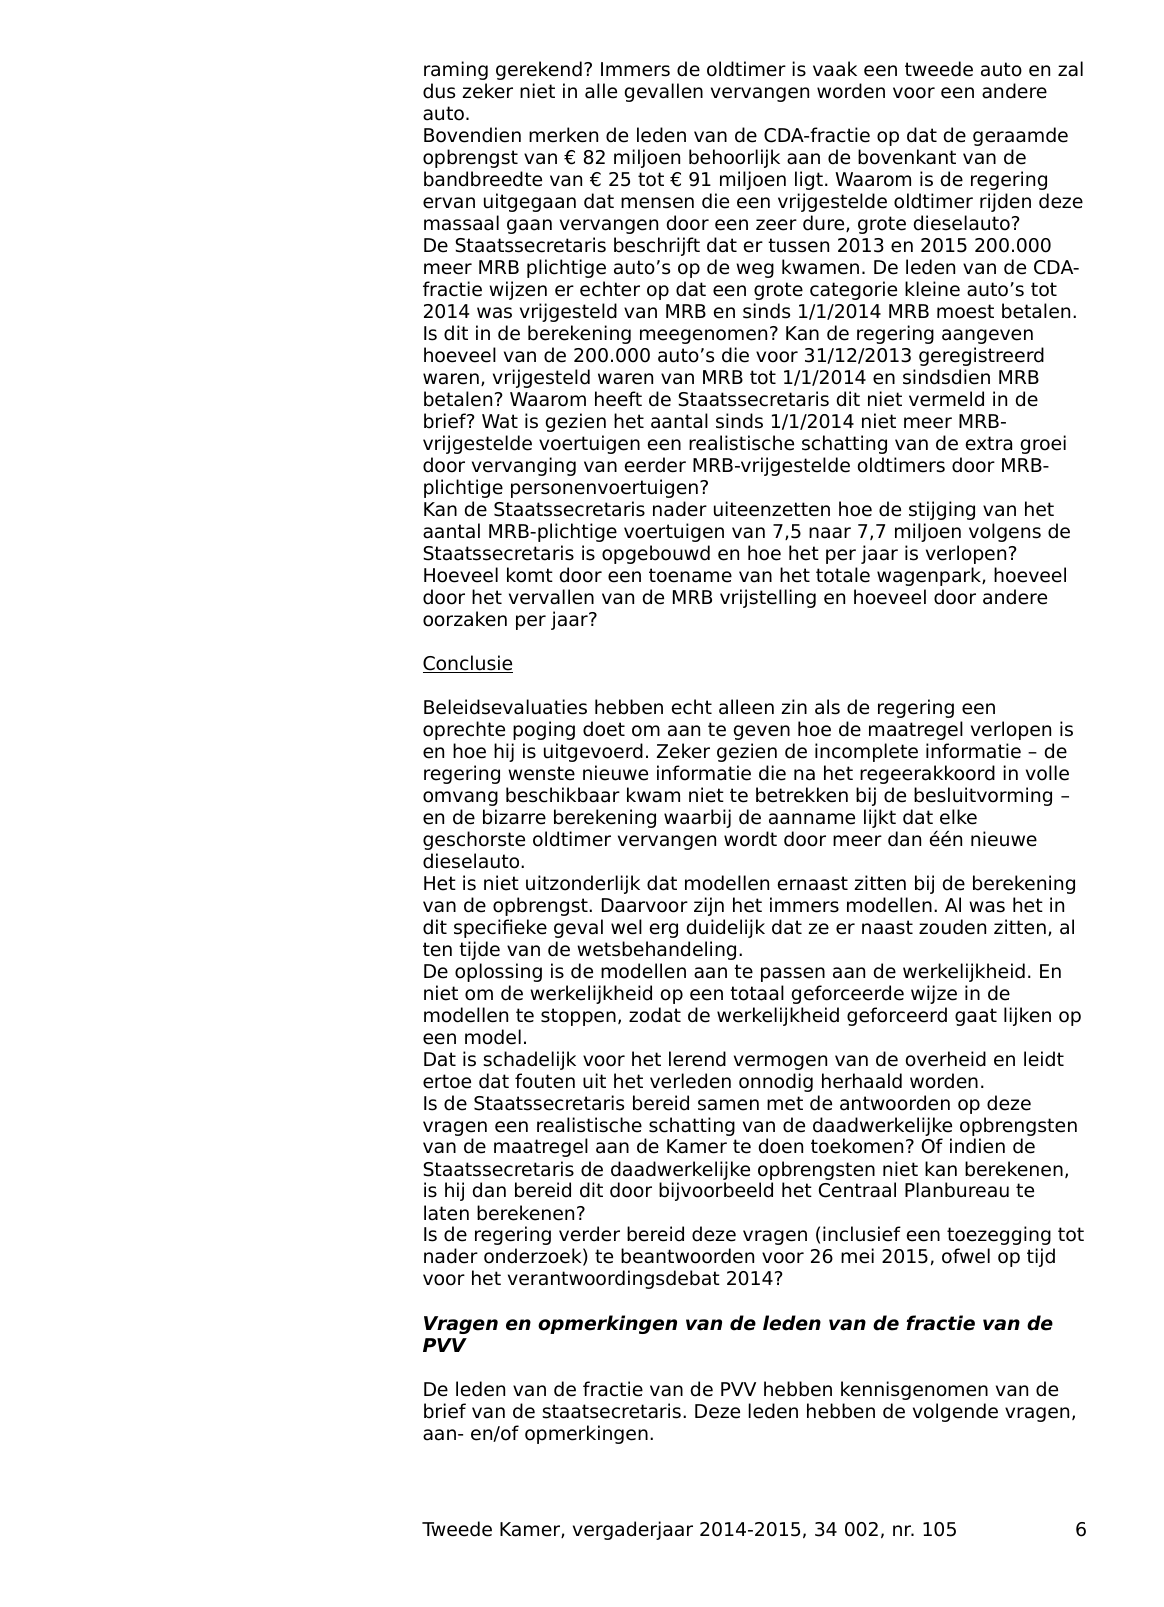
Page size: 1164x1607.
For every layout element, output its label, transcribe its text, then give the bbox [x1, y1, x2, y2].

text Bovendien merken de leden van de CDA-fractie op dat de geraamde opbrengst van € 82 miljoen behoorlijk aan de bovenkant van de bandbreedte van € 25 tot € 91 miljoen ligt. Waarom is de regering ervan uitgegaan dat mensen die een vrijgestelde oldtimer rijden deze massaal gaan vervangen door een zeer dure, grote dieselauto? [422, 125, 1087, 235]
subtitle Vragen en opmerkingen van de leden van de fractie van de PVV [422, 1312, 1087, 1356]
text De Staatssecretaris beschrijft dat er tussen 2013 en 2015 200.000 meer MRB plichtige auto’s op de weg kwamen. De leden van de CDA-fractie wijzen er echter op dat een grote categorie kleine auto’s tot 2014 was vrijgesteld van MRB en sinds 1/1/2014 MRB moest betalen. Is dit in de berekening meegenomen? Kan de regering aangeven hoeveel van de 200.000 auto’s die voor 31/12/2013 geregistreerd waren, vrijgesteld waren van MRB tot 1/1/2014 en sindsdien MRB betalen? Waarom heeft de Staatssecretaris dit niet vermeld in de brief? Wat is gezien het aantal sinds 1/1/2014 niet meer MRB-vrijgestelde voertuigen een realistische schatting van de extra groei door vervanging van eerder MRB-vrijgestelde oldtimers door MRB-plichtige personenvoertuigen? [422, 235, 1087, 499]
text Dat is schadelijk voor het lerend vermogen van de overheid en leidt ertoe dat fouten uit het verleden onnodig herhaald worden. [422, 1048, 1087, 1092]
text Het is niet uitzonderlijk dat modellen ernaast zitten bij de berekening van de opbrengst. Daarvoor zijn het immers modellen. Al was het in dit specifieke geval wel erg duidelijk dat ze er naast zouden zitten, al ten tijde van de wetsbehandeling. [422, 873, 1087, 961]
text Beleidsevaluaties hebben echt alleen zin als de regering een oprechte poging doet om aan te geven hoe de maatregel verlopen is en hoe hij is uitgevoerd. Zeker gezien de incomplete informatie – de regering wenste nieuwe informatie die na het regeerakkoord in volle omvang beschikbaar kwam niet te betrekken bij de besluitvorming – en de bizarre berekening waarbij de aanname lijkt dat elke geschorste oldtimer vervangen wordt door meer dan één nieuwe dieselauto. [422, 697, 1087, 873]
subtitle Conclusie [422, 653, 1087, 675]
text De oplossing is de modellen aan te passen aan de werkelijkheid. En niet om de werkelijkheid op een totaal geforceerde wijze in de modellen te stoppen, zodat de werkelijkheid geforceerd gaat lijken op een model. [422, 961, 1087, 1048]
text De leden van de fractie van de PVV hebben kennisgenomen van de brief van de staatsecretaris. Deze leden hebben de volgende vragen, aan- en/of opmerkingen. [422, 1379, 1087, 1444]
text Is de Staatssecretaris bereid samen met de antwoorden op deze vragen een realistische schatting van de daadwerkelijke opbrengsten van de maatregel aan de Kamer te doen toekomen? Of indien de Staatssecretaris de daadwerkelijke opbrengsten niet kan berekenen, is hij dan bereid dit door bijvoorbeeld het Centraal Planbureau te laten berekenen? [422, 1092, 1087, 1224]
text Kan de Staatssecretaris nader uiteenzetten hoe de stijging van het aantal MRB-plichtige voertuigen van 7,5 naar 7,7 miljoen volgens de Staatssecretaris is opgebouwd en hoe het per jaar is verlopen? Hoeveel komt door een toename van het totale wagenpark, hoeveel door het vervallen van de MRB vrijstelling en hoeveel door andere oorzaken per jaar? [422, 499, 1087, 631]
text raming gerekend? Immers de oldtimer is vaak een tweede auto en zal dus zeker niet in alle gevallen vervangen worden voor een andere auto. [422, 59, 1087, 125]
text Is de regering verder bereid deze vragen (inclusief een toezegging tot nader onderzoek) te beantwoorden voor 26 mei 2015, ofwel op tijd voor het verantwoordingsdebat 2014? [422, 1224, 1087, 1290]
